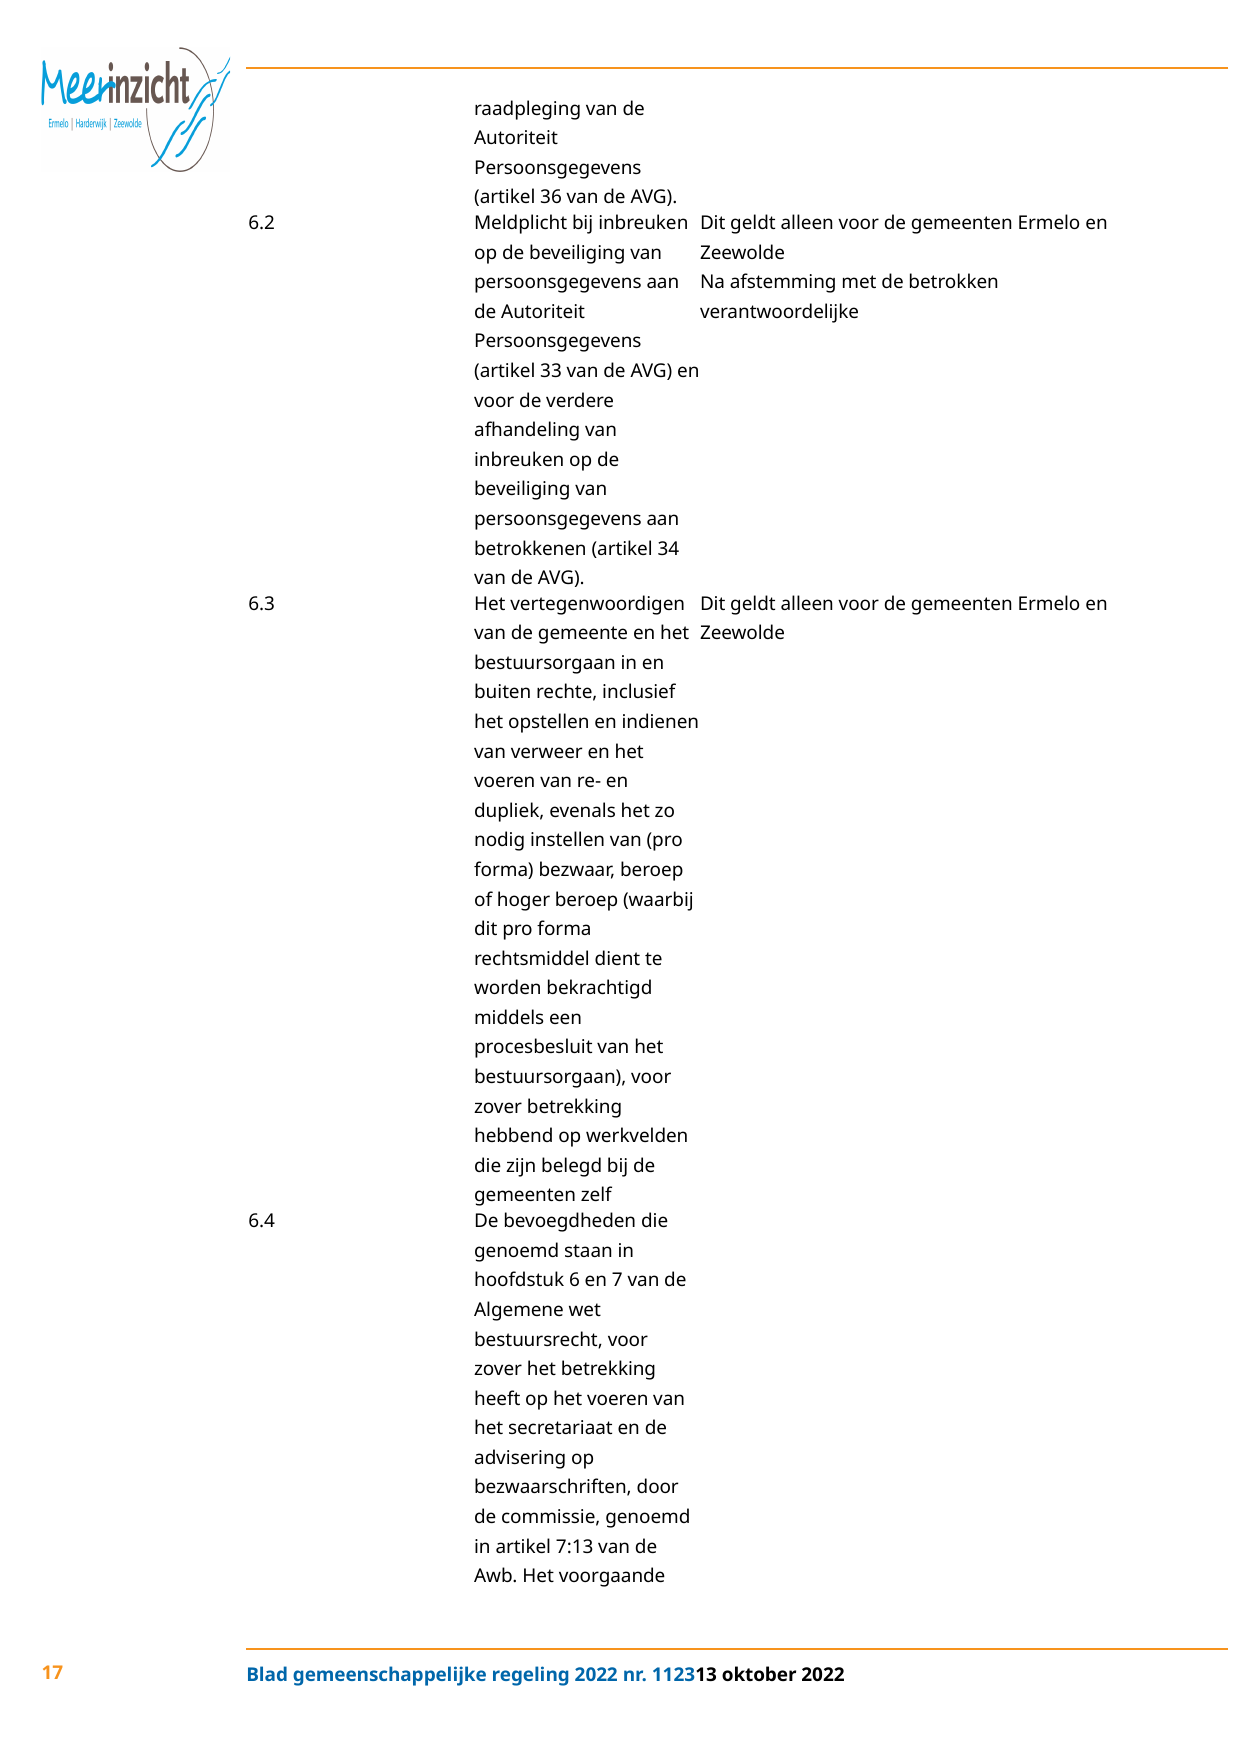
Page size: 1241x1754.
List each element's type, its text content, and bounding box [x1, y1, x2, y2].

table_cell Dit geldt alleen voor de gemeenten Ermelo en Zeewolde [700, 590, 1152, 1207]
table_cell Dit geldt alleen voor de gemeenten Ermelo en Zeewolde Na afstemming met de betrokken verantwoordelijke [700, 209, 1152, 590]
table_cell [700, 95, 1152, 209]
table_cell 6.4 [248, 1208, 474, 1588]
table_cell raadpleging van de Autoriteit Persoonsgegevens (artikel 36 van de AVG). [474, 95, 700, 209]
table_cell [700, 1208, 1152, 1588]
table_cell Het vertegenwoordigen van de gemeente en het bestuursorgaan in en buiten rechte, inclusief het opstellen en indienen van verweer en het voeren van re- en dupliek, evenals het zo nodig instellen van (pro forma) bezwaar, beroep of hoger beroep (waarbij dit pro forma rechtsmiddel dient te worden bekrachtigd middels een procesbesluit van het bestuursorgaan), voor zover betrekking hebbend op werkvelden die zijn belegd bij de gemeenten zelf [474, 590, 700, 1207]
table_cell Meldplicht bij inbreuken op de beveiliging van persoonsgegevens aan de Autoriteit Persoonsgegevens (artikel 33 van de AVG) en voor de verdere afhandeling van inbreuken op de beveiliging van persoonsgegevens aan betrokkenen (artikel 34 van de AVG). [474, 209, 700, 590]
picture [41, 47, 231, 172]
table_cell [248, 95, 474, 209]
table_cell 6.2 [248, 209, 474, 590]
table_cell 6.3 [248, 590, 474, 1207]
table_cell De bevoegdheden die genoemd staan in hoofdstuk 6 en 7 van de Algemene wet bestuursrecht, voor zover het betrekking heeft op het voeren van het secretariaat en de advisering op bezwaarschriften, door de commissie, genoemd in artikel 7:13 van de Awb. Het voorgaande [474, 1208, 700, 1588]
